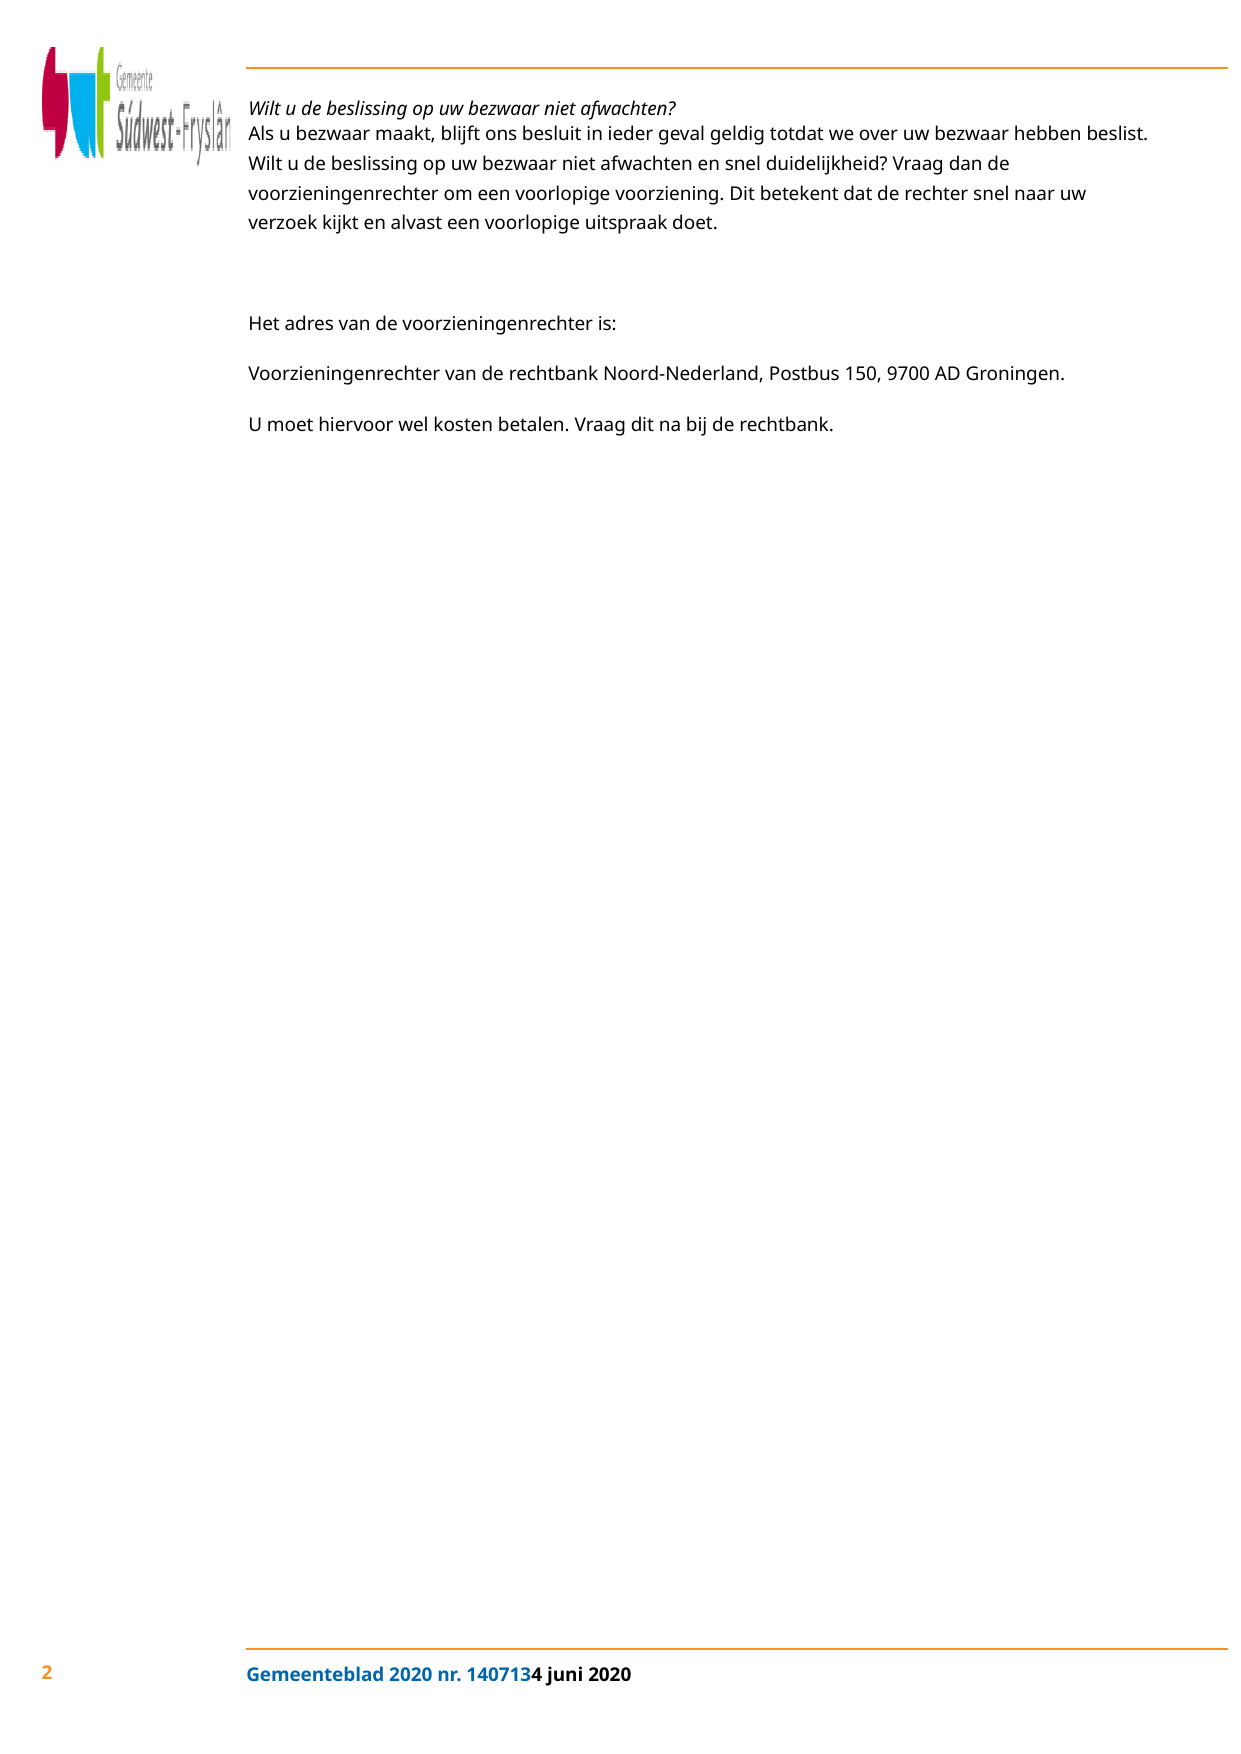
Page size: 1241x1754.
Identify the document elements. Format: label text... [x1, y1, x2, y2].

text Voorzieningenrechter van de rechtbank Noord-Nederland, Postbus 150, 9700 AD Groningen. [248, 361, 1152, 386]
text U moet hiervoor wel kosten betalen. Vraag dit na bij de rechtbank. [248, 411, 1152, 437]
text Wilt u de beslissing op uw bezwaar niet afwachten? [248, 95, 1152, 121]
picture [41, 47, 231, 172]
text Het adres van de voorzieningenrechter is: [248, 310, 1152, 336]
text Als u bezwaar maakt, blijft ons besluit in ieder geval geldig totdat we over uw bezwaar hebben beslist. Wilt u de beslissing op uw bezwaar niet afwachten en snel duidelijkheid? Vraag dan de voorzieningenrechter om een voorlopige voorziening. Dit betekent dat de rechter snel naar uw verzoek kijkt en alvast een voorlopige uitspraak doet. [248, 121, 1152, 235]
